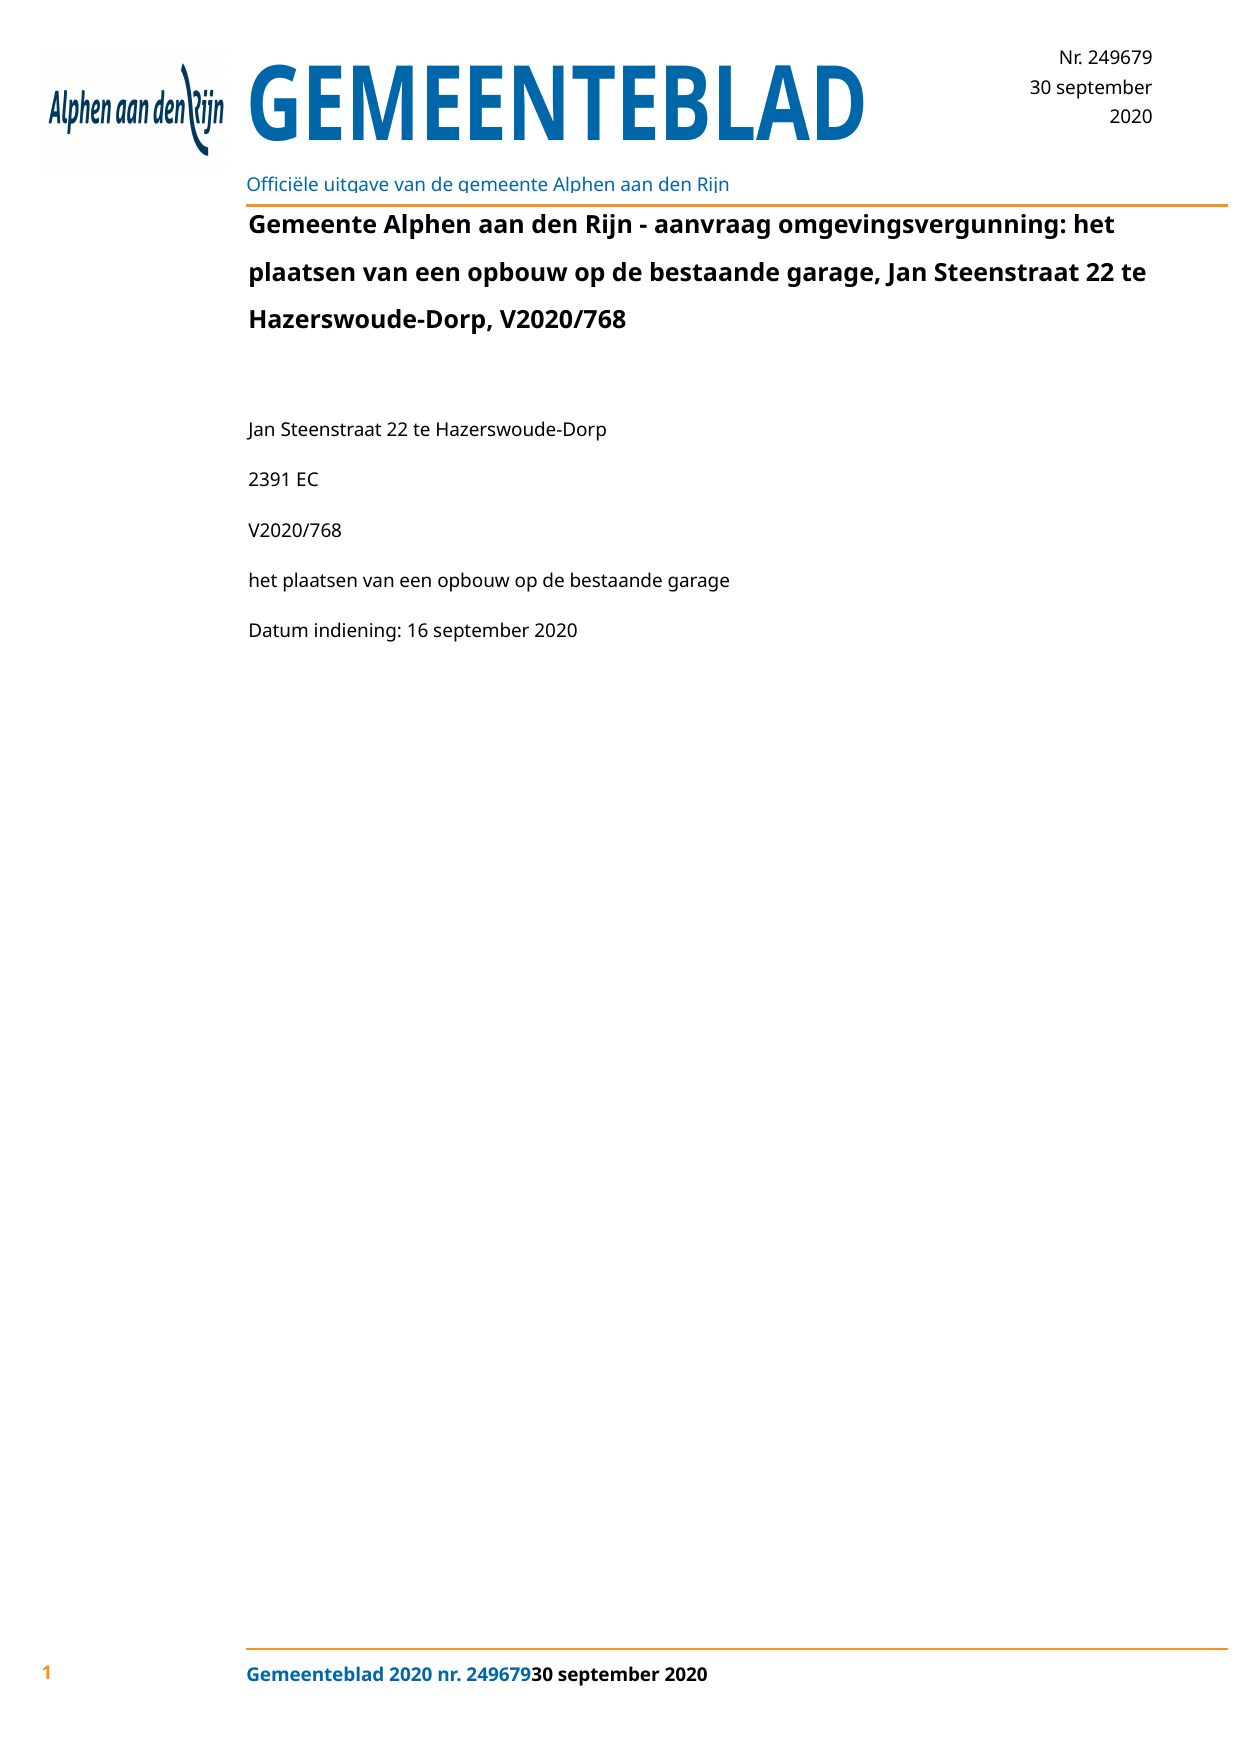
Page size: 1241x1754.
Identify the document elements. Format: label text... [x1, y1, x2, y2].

text Datum indiening: 16 september 2020 [248, 618, 1152, 643]
picture [41, 47, 231, 172]
text Jan Steenstraat 22 te Hazerswoude-Dorp [248, 416, 1152, 442]
text V2020/768 [248, 517, 1152, 542]
text het plaatsen van een opbouw op de bestaande garage [248, 567, 1152, 593]
text 2391 EC [248, 466, 1152, 492]
text Gemeente Alphen aan den Rijn - aanvraag omgevingsvergunning: het plaatsen van een opbouw op de bestaande garage, Jan Steenstraat 22 te Hazerswoude-Dorp, V2020/768 [248, 207, 1152, 336]
